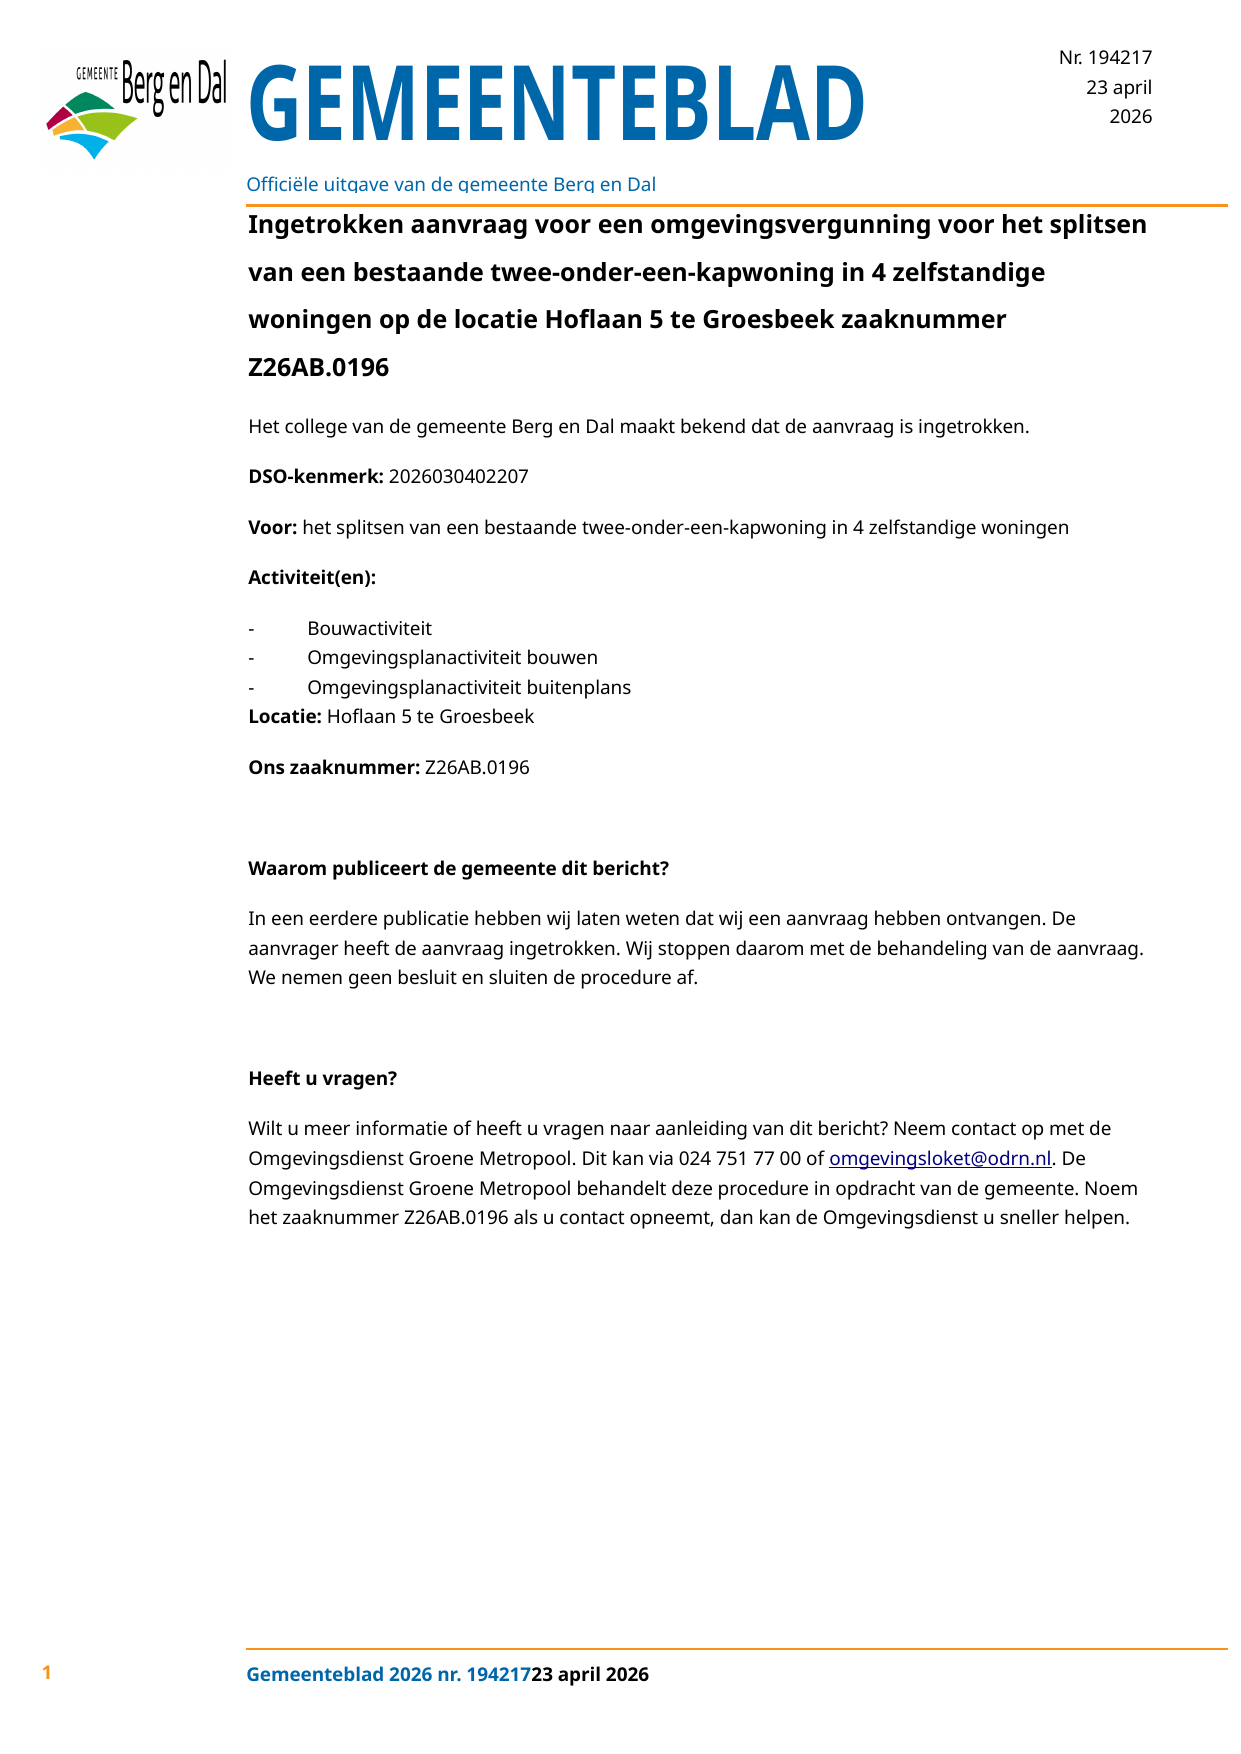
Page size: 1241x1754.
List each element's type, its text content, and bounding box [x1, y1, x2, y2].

list Bouwactiviteit [248, 615, 1152, 641]
text Wilt u meer informatie of heeft u vragen naar aanleiding van dit bericht? Neem contact op met de Omgevingsdienst Groene Metropool. Dit kan via 024 751 77 00 of omgevingsloket@odrn.nl. De Omgevingsdienst Groene Metropool behandelt deze procedure in opdracht van de gemeente. Noem het zaaknummer Z26AB.0196 als u contact opneemt, dan kan de Omgevingsdienst u sneller helpen. [248, 1116, 1152, 1230]
text In een eerdere publicatie hebben wij laten weten dat wij een aanvraag hebben ontvangen. De aanvrager heeft de aanvraag ingetrokken. Wij stoppen daarom met de behandeling van de aanvraag. We nemen geen besluit en sluiten de procedure af. [248, 905, 1152, 990]
text Het college van de gemeente Berg en Dal maakt bekend dat de aanvraag is ingetrokken. [248, 413, 1152, 439]
text Ons zaaknummer: Z26AB.0196 [248, 754, 1152, 780]
list Omgevingsplanactiviteit buitenplans [248, 674, 1152, 700]
text Voor: het splitsen van een bestaande twee-onder-een-kapwoning in 4 zelfstandige woningen [248, 514, 1152, 540]
text Waarom publiceert de gemeente dit bericht? [248, 855, 1152, 881]
text Locatie: Hoflaan 5 te Groesbeek [248, 703, 1152, 729]
picture [41, 47, 231, 172]
text DSO-kenmerk: 2026030402207 [248, 463, 1152, 489]
text Activiteit(en): [248, 564, 1152, 590]
list Omgevingsplanactiviteit bouwen [248, 644, 1152, 670]
text Ingetrokken aanvraag voor een omgevingsvergunning voor het splitsen van een bestaande twee-onder-een-kapwoning in 4 zelfstandige woningen op de locatie Hoflaan 5 te Groesbeek zaaknummer Z26AB.0196 [248, 207, 1152, 384]
text Heeft u vragen? [248, 1065, 1152, 1091]
